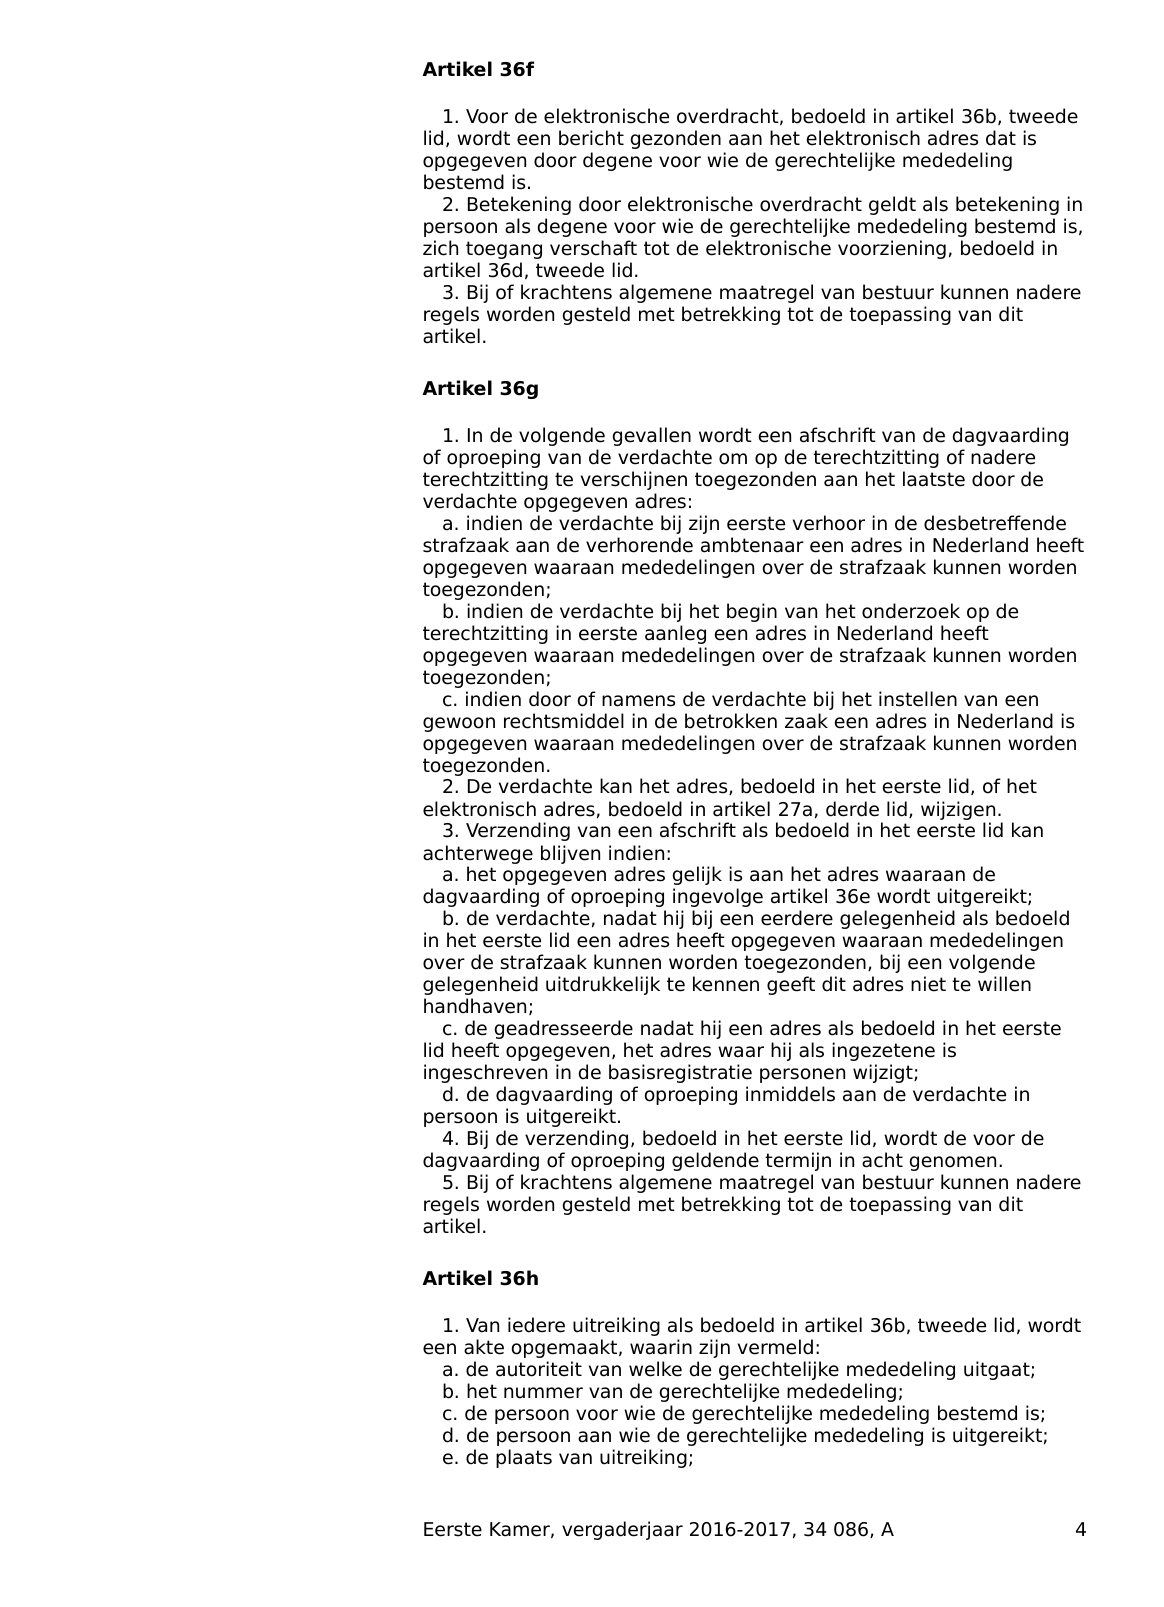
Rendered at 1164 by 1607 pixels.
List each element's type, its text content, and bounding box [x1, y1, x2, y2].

text b. indien de verdachte bij het begin van het onderzoek op de terechtzitting in eerste aanleg een adres in Nederland heeft opgegeven waaraan mededelingen over de strafzaak kunnen worden toegezonden; [422, 601, 1087, 688]
text 3. Bij of krachtens algemene maatregel van bestuur kunnen nadere regels worden gesteld met betrekking tot de toepassing van dit artikel. [422, 282, 1087, 348]
text 4. Bij de verzending, bedoeld in het eerste lid, wordt de voor de dagvaarding of oproeping geldende termijn in acht genomen. [422, 1128, 1087, 1172]
text a. indien de verdachte bij zijn eerste verhoor in de desbetreffende strafzaak aan de verhorende ambtenaar een adres in Nederland heeft opgegeven waaraan mededelingen over de strafzaak kunnen worden toegezonden; [422, 513, 1087, 601]
text 1. Van iedere uitreiking als bedoeld in artikel 36b, tweede lid, wordt een akte opgemaakt, waarin zijn vermeld: [422, 1315, 1087, 1359]
text d. de dagvaarding of oproeping inmiddels aan de verdachte in persoon is uitgereikt. [422, 1084, 1087, 1128]
text 2. De verdachte kan het adres, bedoeld in het eerste lid, of het elektronisch adres, bedoeld in artikel 27a, derde lid, wijzigen. [422, 776, 1087, 820]
text a. de autoriteit van welke de gerechtelijke mededeling uitgaat; [422, 1359, 1087, 1381]
subtitle Artikel 36f [422, 59, 1087, 81]
text a. het opgegeven adres gelijk is aan het adres waaraan de dagvaarding of oproeping ingevolge artikel 36e wordt uitgereikt; [422, 864, 1087, 908]
text 5. Bij of krachtens algemene maatregel van bestuur kunnen nadere regels worden gesteld met betrekking tot de toepassing van dit artikel. [422, 1172, 1087, 1238]
text 2. Betekening door elektronische overdracht geldt als betekening in persoon als degene voor wie de gerechtelijke mededeling bestemd is, zich toegang verschaft tot de elektronische voorziening, bedoeld in artikel 36d, tweede lid. [422, 194, 1087, 282]
text b. het nummer van de gerechtelijke mededeling; [422, 1381, 1087, 1403]
text 1. Voor de elektronische overdracht, bedoeld in artikel 36b, tweede lid, wordt een bericht gezonden aan het elektronisch adres dat is opgegeven door degene voor wie de gerechtelijke mededeling bestemd is. [422, 106, 1087, 194]
text c. de geadresseerde nadat hij een adres als bedoeld in het eerste lid heeft opgegeven, het adres waar hij als ingezetene is ingeschreven in de basisregistratie personen wijzigt; [422, 1018, 1087, 1084]
text b. de verdachte, nadat hij bij een eerdere gelegenheid als bedoeld in het eerste lid een adres heeft opgegeven waaraan mededelingen over de strafzaak kunnen worden toegezonden, bij een volgende gelegenheid uitdrukkelijk te kennen geeft dit adres niet te willen handhaven; [422, 908, 1087, 1018]
text c. indien door of namens de verdachte bij het instellen van een gewoon rechtsmiddel in de betrokken zaak een adres in Nederland is opgegeven waaraan mededelingen over de strafzaak kunnen worden toegezonden. [422, 688, 1087, 776]
text 3. Verzending van een afschrift als bedoeld in het eerste lid kan achterwege blijven indien: [422, 820, 1087, 864]
subtitle Artikel 36g [422, 378, 1087, 400]
text c. de persoon voor wie de gerechtelijke mededeling bestemd is; [422, 1403, 1087, 1425]
subtitle Artikel 36h [422, 1268, 1087, 1290]
text e. de plaats van uitreiking; [422, 1447, 1087, 1469]
text 1. In de volgende gevallen wordt een afschrift van de dagvaarding of oproeping van de verdachte om op de terechtzitting of nadere terechtzitting te verschijnen toegezonden aan het laatste door de verdachte opgegeven adres: [422, 425, 1087, 513]
text d. de persoon aan wie de gerechtelijke mededeling is uitgereikt; [422, 1425, 1087, 1447]
